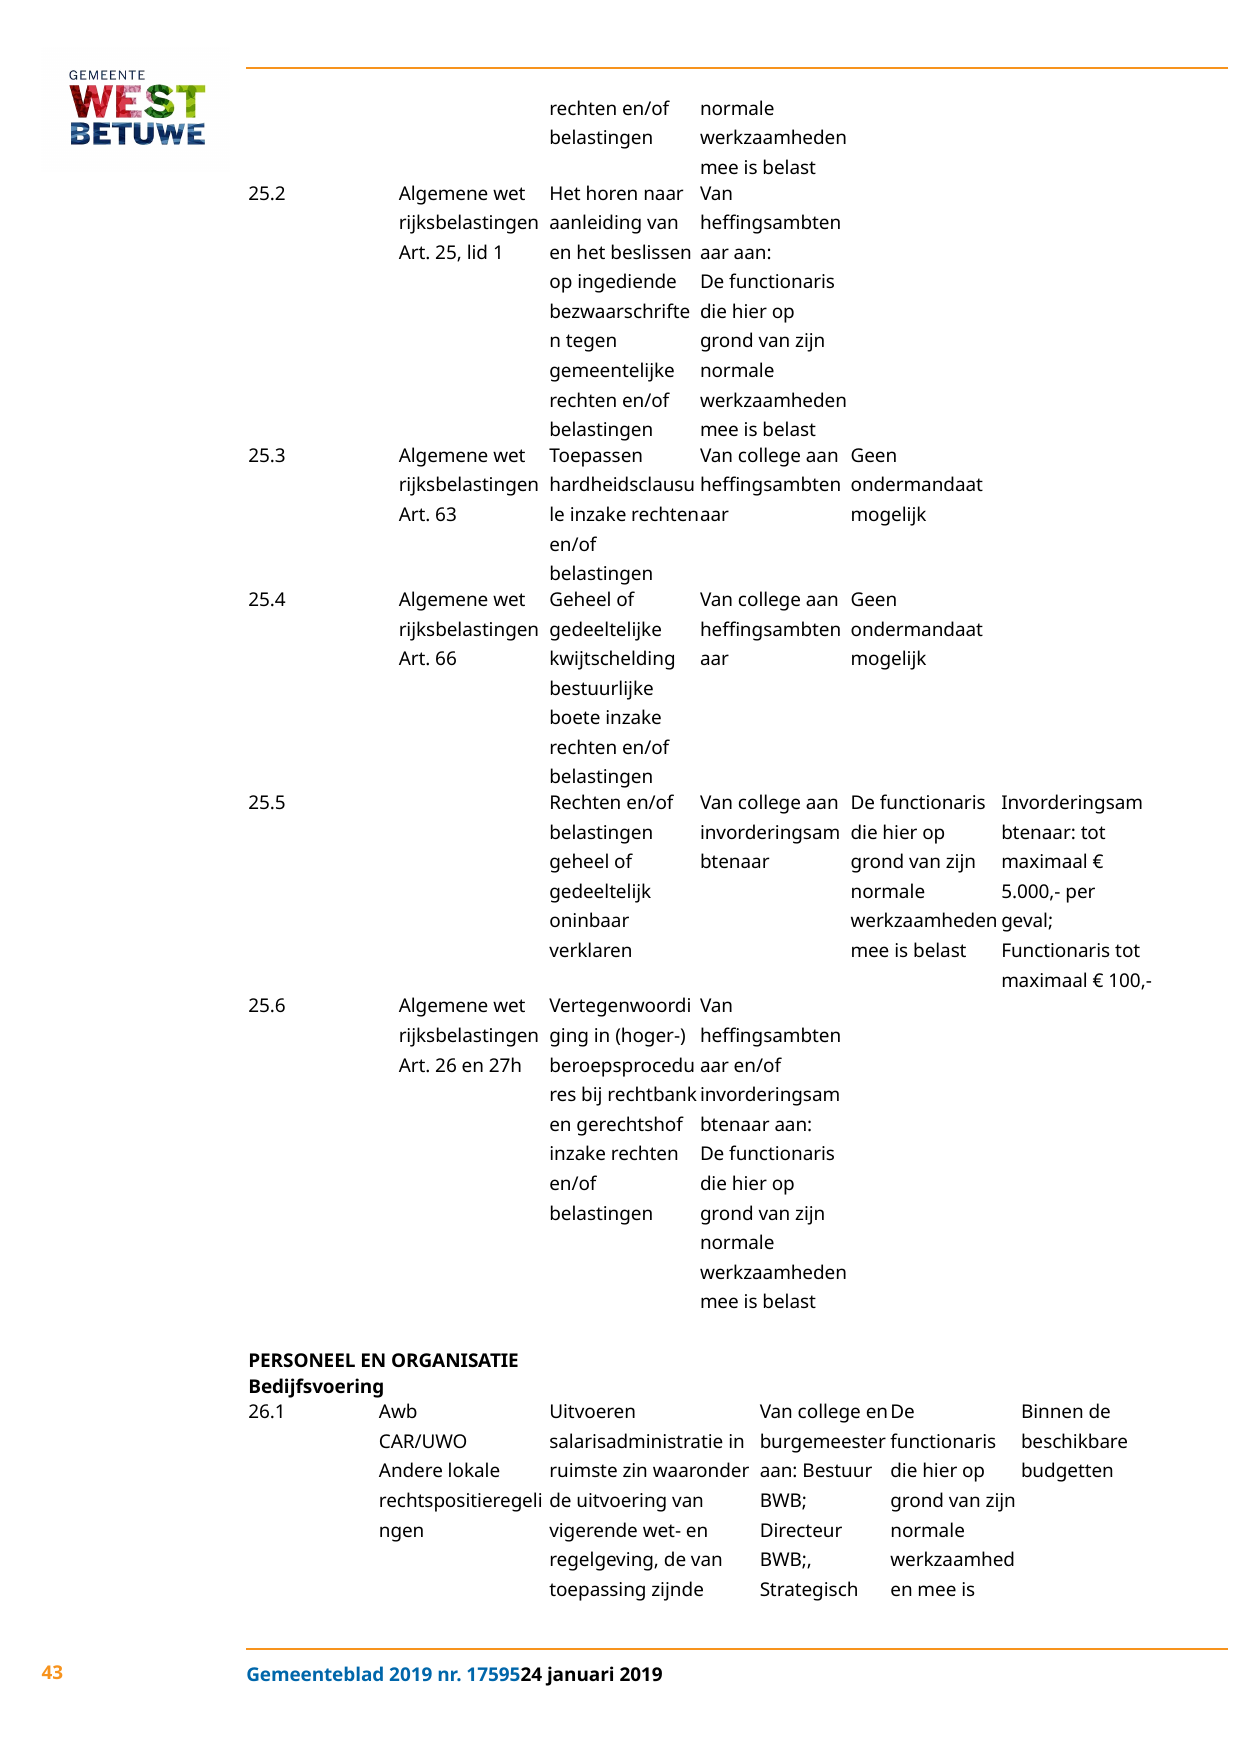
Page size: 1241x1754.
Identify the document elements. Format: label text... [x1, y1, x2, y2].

table_cell Invorderingsambtenaar: tot maximaal € 5.000,- per geval; Functionaris tot maximaal € 100,- [1001, 789, 1152, 993]
table_cell 25.4 [248, 586, 398, 789]
table_cell Algemene wet rijksbelastingen Art. 25, lid 1 [399, 180, 549, 442]
table_cell Awb CAR/UWO Andere lokale rechtspositieregelingen [379, 1399, 549, 1602]
table_cell Van heffingsambtenaar en/of invorderingsambtenaar aan: De functionaris die hier op grond van zijn normale werkzaamheden mee is belast [700, 993, 850, 1314]
table_cell normale werkzaamheden mee is belast [700, 95, 850, 180]
table_cell 25.6 [248, 993, 398, 1314]
table_cell Geen ondermandaat mogelijk [850, 586, 1001, 789]
table_cell [1001, 442, 1152, 586]
picture [41, 47, 231, 172]
table_cell 25.2 [248, 180, 398, 442]
table_cell [1001, 180, 1152, 442]
table_cell Algemene wet rijksbelastingen Art. 66 [399, 586, 549, 789]
table_header PERSONEEL EN ORGANISATIE [248, 1347, 1152, 1373]
table_cell Van heffingsambtenaar aan: De functionaris die hier op grond van zijn normale werkzaamheden mee is belast [700, 180, 850, 442]
table_cell Bedijfsvoering [248, 1373, 1152, 1398]
table_cell De functionaris die hier op grond van zijn normale werkzaamheden mee is belast [850, 789, 1001, 993]
table_cell [1001, 95, 1152, 180]
table_cell [850, 95, 1001, 180]
table_cell 25.5 [248, 789, 398, 993]
table_cell 25.3 [248, 442, 398, 586]
table_cell Toepassen hardheidsclausule inzake rechten en/of belastingen [549, 442, 700, 586]
table_cell 26.1 [248, 1399, 379, 1602]
table_cell [850, 180, 1001, 442]
table_cell Van college aan heffingsambtenaar [700, 586, 850, 789]
table_cell [1001, 993, 1152, 1314]
table_cell Geen ondermandaat mogelijk [850, 442, 1001, 586]
table_cell rechten en/of belastingen [549, 95, 700, 180]
table_cell Uitvoeren salarisadministratie in ruimste zin waaronder de uitvoering van vigerende wet- en regelgeving, de van toepassing zijnde [549, 1399, 759, 1602]
table_cell Vertegenwoordiging in (hoger-) beroepsprocedures bij rechtbank en gerechtshof inzake rechten en/of belastingen [549, 993, 700, 1314]
table_cell Algemene wet rijksbelastingen Art. 63 [399, 442, 549, 586]
table_cell Van college aan heffingsambtenaar [700, 442, 850, 586]
table_cell De functionaris die hier op grond van zijn normale werkzaamheden mee is [890, 1399, 1021, 1602]
table_cell [399, 95, 549, 180]
table_cell Van college aan invorderingsambtenaar [700, 789, 850, 993]
table_cell Van college en burgemeester aan: Bestuur BWB; Directeur BWB;, Strategisch [760, 1399, 890, 1602]
table_cell [399, 789, 549, 993]
table_cell Algemene wet rijksbelastingen Art. 26 en 27h [399, 993, 549, 1314]
table_cell Rechten en/of belastingen geheel of gedeeltelijk oninbaar verklaren [549, 789, 700, 993]
table_cell [1001, 586, 1152, 789]
table_cell Het horen naar aanleiding van en het beslissen op ingediende bezwaarschriften tegen gemeentelijke rechten en/of belastingen [549, 180, 700, 442]
table_cell Geheel of gedeeltelijke kwijtschelding bestuurlijke boete inzake rechten en/of belastingen [549, 586, 700, 789]
table_cell Binnen de beschikbare budgetten [1021, 1399, 1152, 1602]
table_cell [850, 993, 1001, 1314]
table_cell [248, 95, 398, 180]
